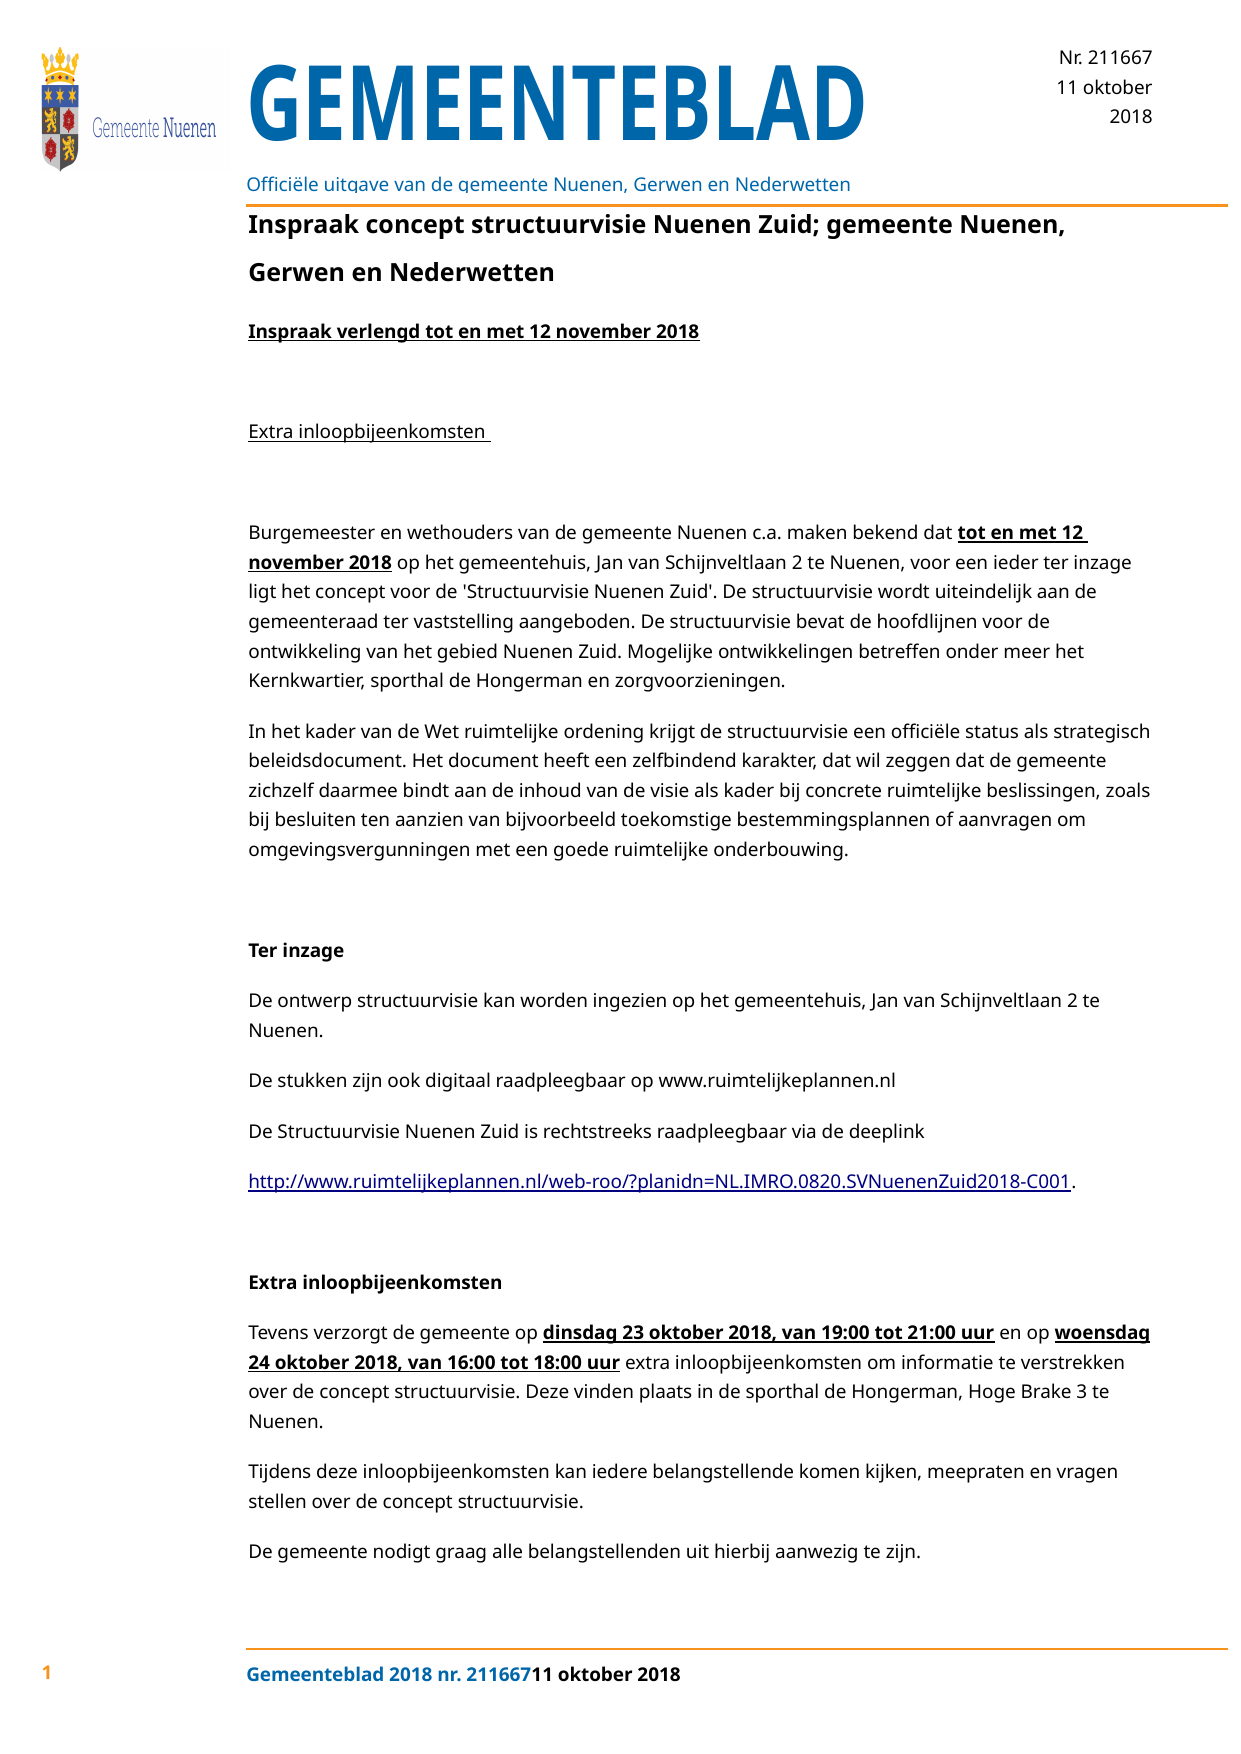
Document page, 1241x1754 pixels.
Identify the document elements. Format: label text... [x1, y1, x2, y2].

text Inspraak concept structuurvisie Nuenen Zuid; gemeente Nuenen, Gerwen en Nederwetten [248, 207, 1152, 288]
text Ter inzage [248, 937, 1152, 963]
text http://www.ruimtelijkeplannen.nl/web-roo/?planidn=NL.IMRO.0820.SVNuenenZuid2018-C001. [248, 1168, 1152, 1194]
text Inspraak verlengd tot en met 12 november 2018 [248, 318, 1152, 344]
picture [41, 47, 231, 172]
text Tevens verzorgt de gemeente op dinsdag 23 oktober 2018, van 19:00 tot 21:00 uur en op woensdag 24 oktober 2018, van 16:00 tot 18:00 uur extra inloopbijeenkomsten om informatie te verstrekken over de concept structuurvisie. Deze vinden plaats in de sporthal de Hongerman, Hoge Brake 3 te Nuenen. [248, 1319, 1152, 1434]
text Tijdens deze inloopbijeenkomsten kan iedere belangstellende komen kijken, meepraten en vragen stellen over de concept structuurvisie. [248, 1459, 1152, 1514]
text De Structuurvisie Nuenen Zuid is rechtstreeks raadpleegbaar via de deeplink [248, 1118, 1152, 1144]
text De stukken zijn ook digitaal raadpleegbaar op www.ruimtelijkeplannen.nl [248, 1067, 1152, 1093]
text Extra inloopbijeenkomsten [248, 1269, 1152, 1295]
text Burgemeester en wethouders van de gemeente Nuenen c.a. maken bekend dat tot en met 12 november 2018 op het gemeentehuis, Jan van Schijnveltlaan 2 te Nuenen, voor een ieder ter inzage ligt het concept voor de 'Structuurvisie Nuenen Zuid'. De structuurvisie wordt uiteindelijk aan de gemeenteraad ter vaststelling aangeboden. De structuurvisie bevat de hoofdlijnen voor de ontwikkeling van het gebied Nuenen Zuid. Mogelijke ontwikkelingen betreffen onder meer het Kernkwartier, sporthal de Hongerman en zorgvoorzieningen. [248, 519, 1152, 693]
text De ontwerp structuurvisie kan worden ingezien op het gemeentehuis, Jan van Schijnveltlaan 2 te Nuenen. [248, 987, 1152, 1043]
text Extra inloopbijeenkomsten [248, 419, 1152, 444]
text In het kader van de Wet ruimtelijke ordening krijgt de structuurvisie een officiële status als strategisch beleidsdocument. Het document heeft een zelfbindend karakter, dat wil zeggen dat de gemeente zichzelf daarmee bindt aan de inhoud van de visie als kader bij concrete ruimtelijke beslissingen, zoals bij besluiten ten aanzien van bijvoorbeeld toekomstige bestemmingsplannen of aanvragen om omgevingsvergunningen met een goede ruimtelijke onderbouwing. [248, 718, 1152, 862]
text De gemeente nodigt graag alle belangstellenden uit hierbij aanwezig te zijn. [248, 1539, 1152, 1564]
